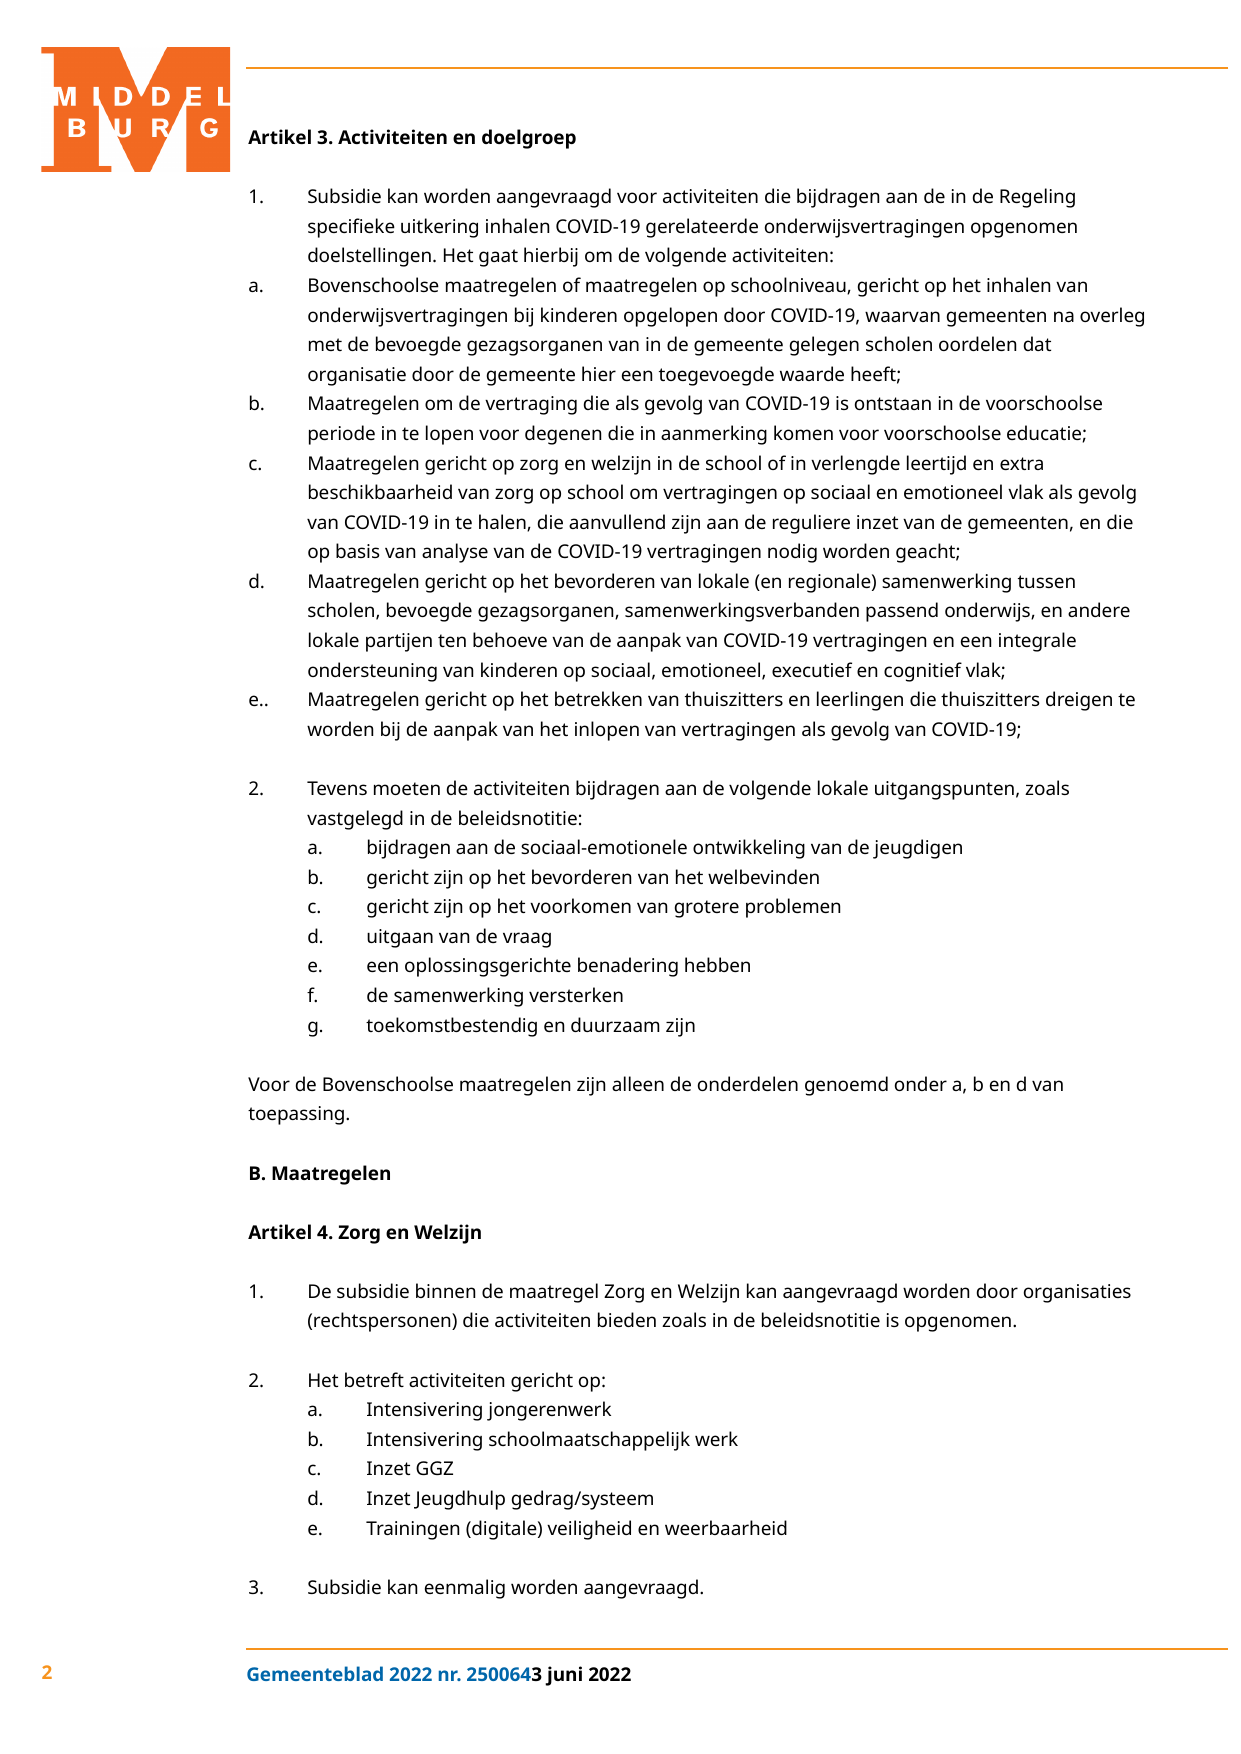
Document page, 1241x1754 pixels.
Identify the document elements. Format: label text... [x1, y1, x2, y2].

list uitgaan van de vraag [307, 923, 1152, 949]
picture [41, 47, 231, 172]
list een oplossingsgerichte benadering hebben [307, 953, 1152, 978]
list Maatregelen gericht op zorg en welzijn in de school of in verlengde leertijd en extra beschikbaarheid van zorg op school om vertragingen op sociaal en emotioneel vlak als gevolg van COVID-19 in te halen, die aanvullend zijn aan de reguliere inzet van de gemeenten, en die op basis van analyse van de COVID-19 vertragingen nodig worden geacht; [248, 450, 1152, 564]
list gericht zijn op het voorkomen van grotere problemen [307, 893, 1152, 919]
text B. Maatregelen [248, 1160, 1152, 1186]
list Maatregelen gericht op het betrekken van thuiszitters en leerlingen die thuiszitters dreigen te worden bij de aanpak van het inlopen van vertragingen als gevolg van COVID-19; [248, 686, 1152, 742]
list Maatregelen om de vertraging die als gevolg van COVID-19 is ontstaan in de voorschoolse periode in te lopen voor degenen die in aanmerking komen voor voorschoolse educatie; [248, 391, 1152, 446]
list Maatregelen gericht op het bevorderen van lokale (en regionale) samenwerking tussen scholen, bevoegde gezagsorganen, samenwerkingsverbanden passend onderwijs, en andere lokale partijen ten behoeve van de aanpak van COVID-19 vertragingen en een integrale ondersteuning van kinderen op sociaal, emotioneel, executief en cognitief vlak; [248, 568, 1152, 683]
list Subsidie kan worden aangevraagd voor activiteiten die bijdragen aan de in de Regeling specifieke uitkering inhalen COVID-19 gerelateerde onderwijsvertragingen opgenomen doelstellingen. Het gaat hierbij om de volgende activiteiten: [248, 183, 1152, 268]
list bijdragen aan de sociaal-emotionele ontwikkeling van de jeugdigen [307, 834, 1152, 860]
list Inzet Jeugdhulp gedrag/systeem [307, 1485, 1152, 1511]
list De subsidie binnen de maatregel Zorg en Welzijn kan aangevraagd worden door organisaties (rechtspersonen) die activiteiten bieden zoals in de beleidsnotitie is opgenomen. [248, 1278, 1152, 1333]
list gericht zijn op het bevorderen van het welbevinden [307, 864, 1152, 890]
list Inzet GGZ [307, 1456, 1152, 1481]
list Subsidie kan eenmalig worden aangevraagd. [248, 1574, 1152, 1600]
text Artikel 3. Activiteiten en doelgroep [248, 124, 1152, 150]
list Het betreft activiteiten gericht op: [248, 1367, 1152, 1393]
list Trainingen (digitale) veiligheid en weerbaarheid [307, 1515, 1152, 1541]
list Tevens moeten de activiteiten bijdragen aan de volgende lokale uitgangspunten, zoals vastgelegd in de beleidsnotitie: [248, 775, 1152, 831]
text Artikel 4. Zorg en Welzijn [248, 1219, 1152, 1245]
list Intensivering jongerenwerk [307, 1396, 1152, 1422]
list toekomstbestendig en duurzaam zijn [307, 1012, 1152, 1038]
list de samenwerking versterken [307, 982, 1152, 1008]
list Intensivering schoolmaatschappelijk werk [307, 1426, 1152, 1452]
list Bovenschoolse maatregelen of maatregelen op schoolniveau, gericht op het inhalen van onderwijsvertragingen bij kinderen opgelopen door COVID-19, waarvan gemeenten na overleg met de bevoegde gezagsorganen van in de gemeente gelegen scholen oordelen dat organisatie door de gemeente hier een toegevoegde waarde heeft; [248, 272, 1152, 387]
text Voor de Bovenschoolse maatregelen zijn alleen de onderdelen genoemd onder a, b en d van toepassing. [248, 1071, 1152, 1126]
